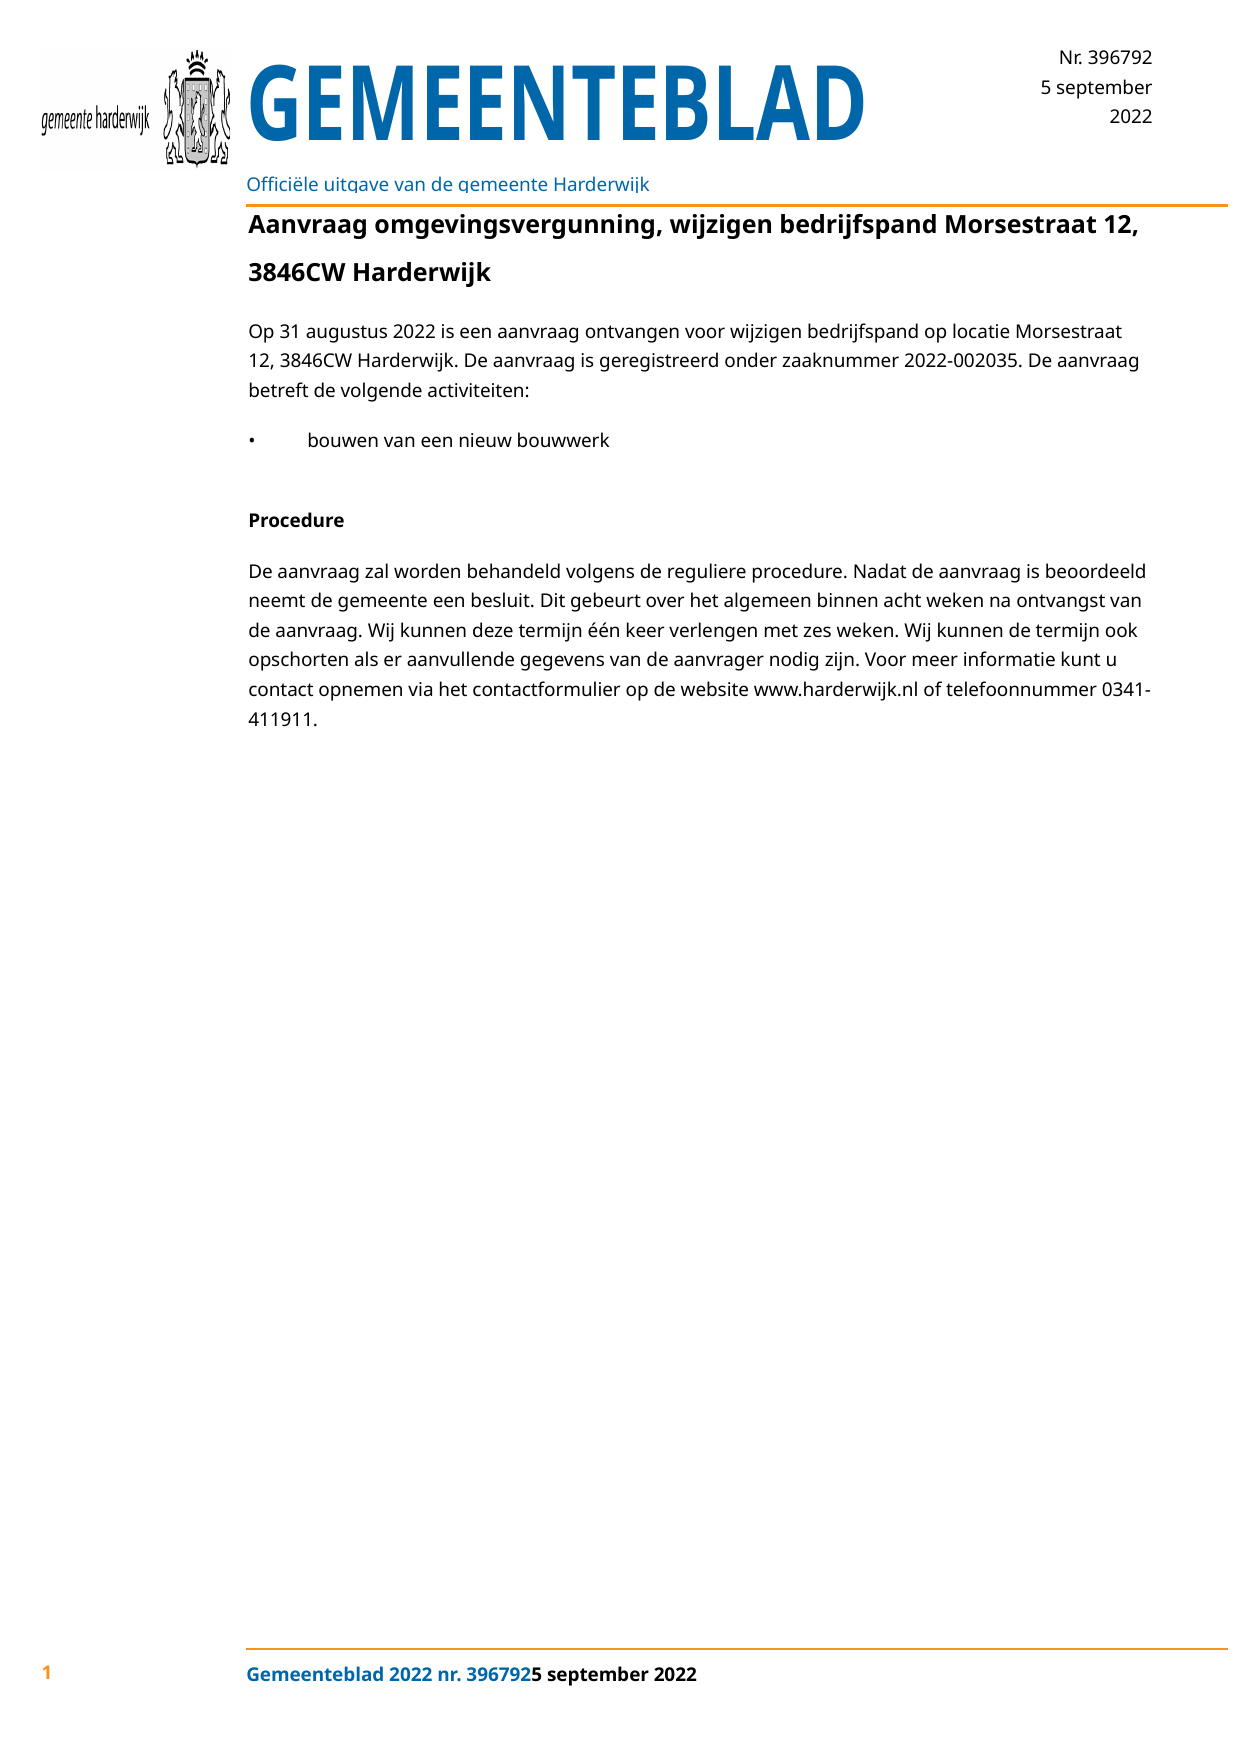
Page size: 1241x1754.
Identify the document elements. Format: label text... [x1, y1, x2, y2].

list bouwen van een nieuw bouwwerk [248, 427, 1152, 453]
text Op 31 augustus 2022 is een aanvraag ontvangen voor wijzigen bedrijfspand op locatie Morsestraat 12, 3846CW Harderwijk. De aanvraag is geregistreerd onder zaaknummer 2022-002035. De aanvraag betreft de volgende activiteiten: [248, 318, 1152, 403]
picture [41, 47, 231, 172]
text Procedure [248, 507, 1152, 533]
text De aanvraag zal worden behandeld volgens de reguliere procedure. Nadat de aanvraag is beoordeeld neemt de gemeente een besluit. Dit gebeurt over het algemeen binnen acht weken na ontvangst van de aanvraag. Wij kunnen deze termijn één keer verlengen met zes weken. Wij kunnen de termijn ook opschorten als er aanvullende gegevens van de aanvrager nodig zijn. Voor meer informatie kunt u contact opnemen via het contactformulier op de website www.harderwijk.nl of telefoonnummer 0341-411911. [248, 558, 1152, 732]
text Aanvraag omgevingsvergunning, wijzigen bedrijfspand Morsestraat 12, 3846CW Harderwijk [248, 207, 1152, 288]
